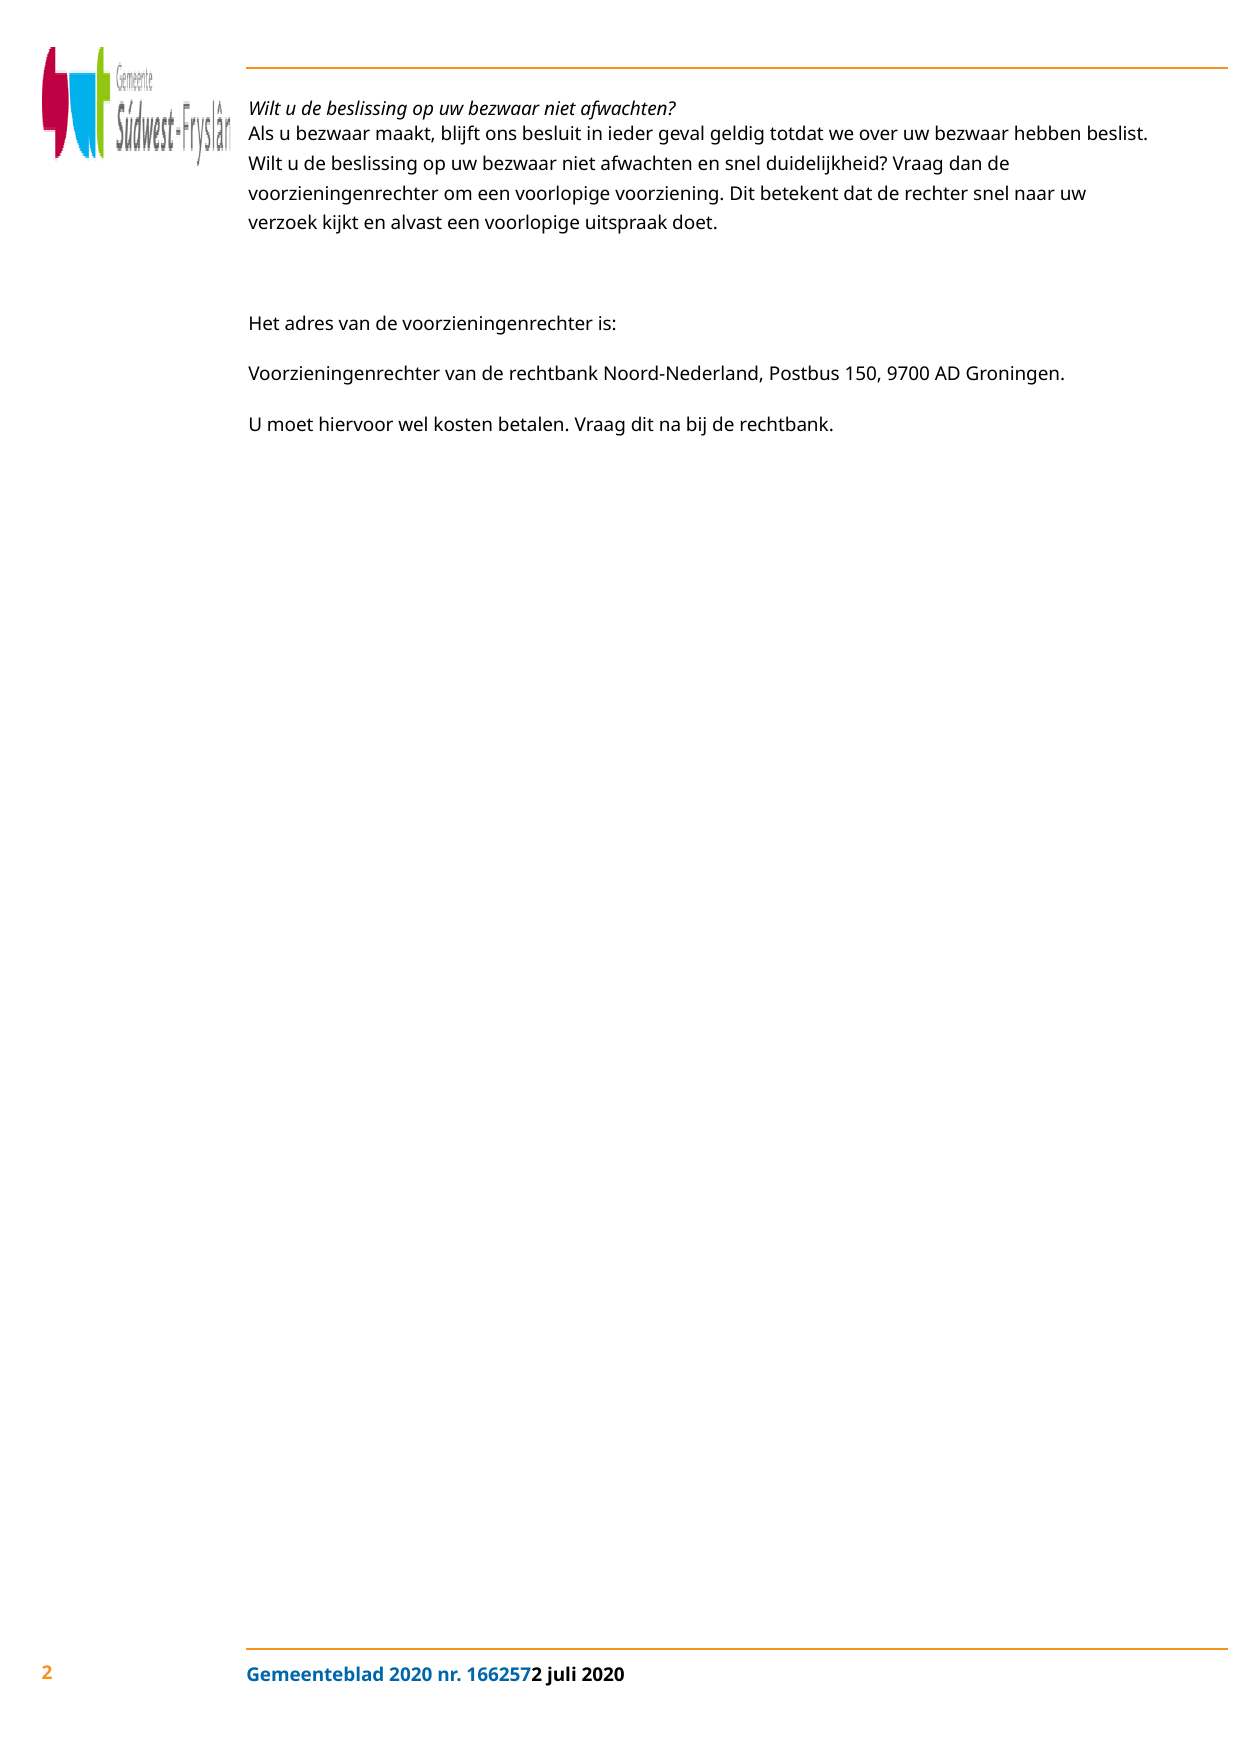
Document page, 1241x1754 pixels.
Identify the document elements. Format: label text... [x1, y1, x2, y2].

text Als u bezwaar maakt, blijft ons besluit in ieder geval geldig totdat we over uw bezwaar hebben beslist. Wilt u de beslissing op uw bezwaar niet afwachten en snel duidelijkheid? Vraag dan de voorzieningenrechter om een voorlopige voorziening. Dit betekent dat de rechter snel naar uw verzoek kijkt en alvast een voorlopige uitspraak doet. [248, 121, 1152, 235]
text Het adres van de voorzieningenrechter is: [248, 310, 1152, 336]
picture [41, 47, 231, 172]
text Voorzieningenrechter van de rechtbank Noord-Nederland, Postbus 150, 9700 AD Groningen. [248, 361, 1152, 386]
text Wilt u de beslissing op uw bezwaar niet afwachten? [248, 95, 1152, 121]
text U moet hiervoor wel kosten betalen. Vraag dit na bij de rechtbank. [248, 411, 1152, 437]
